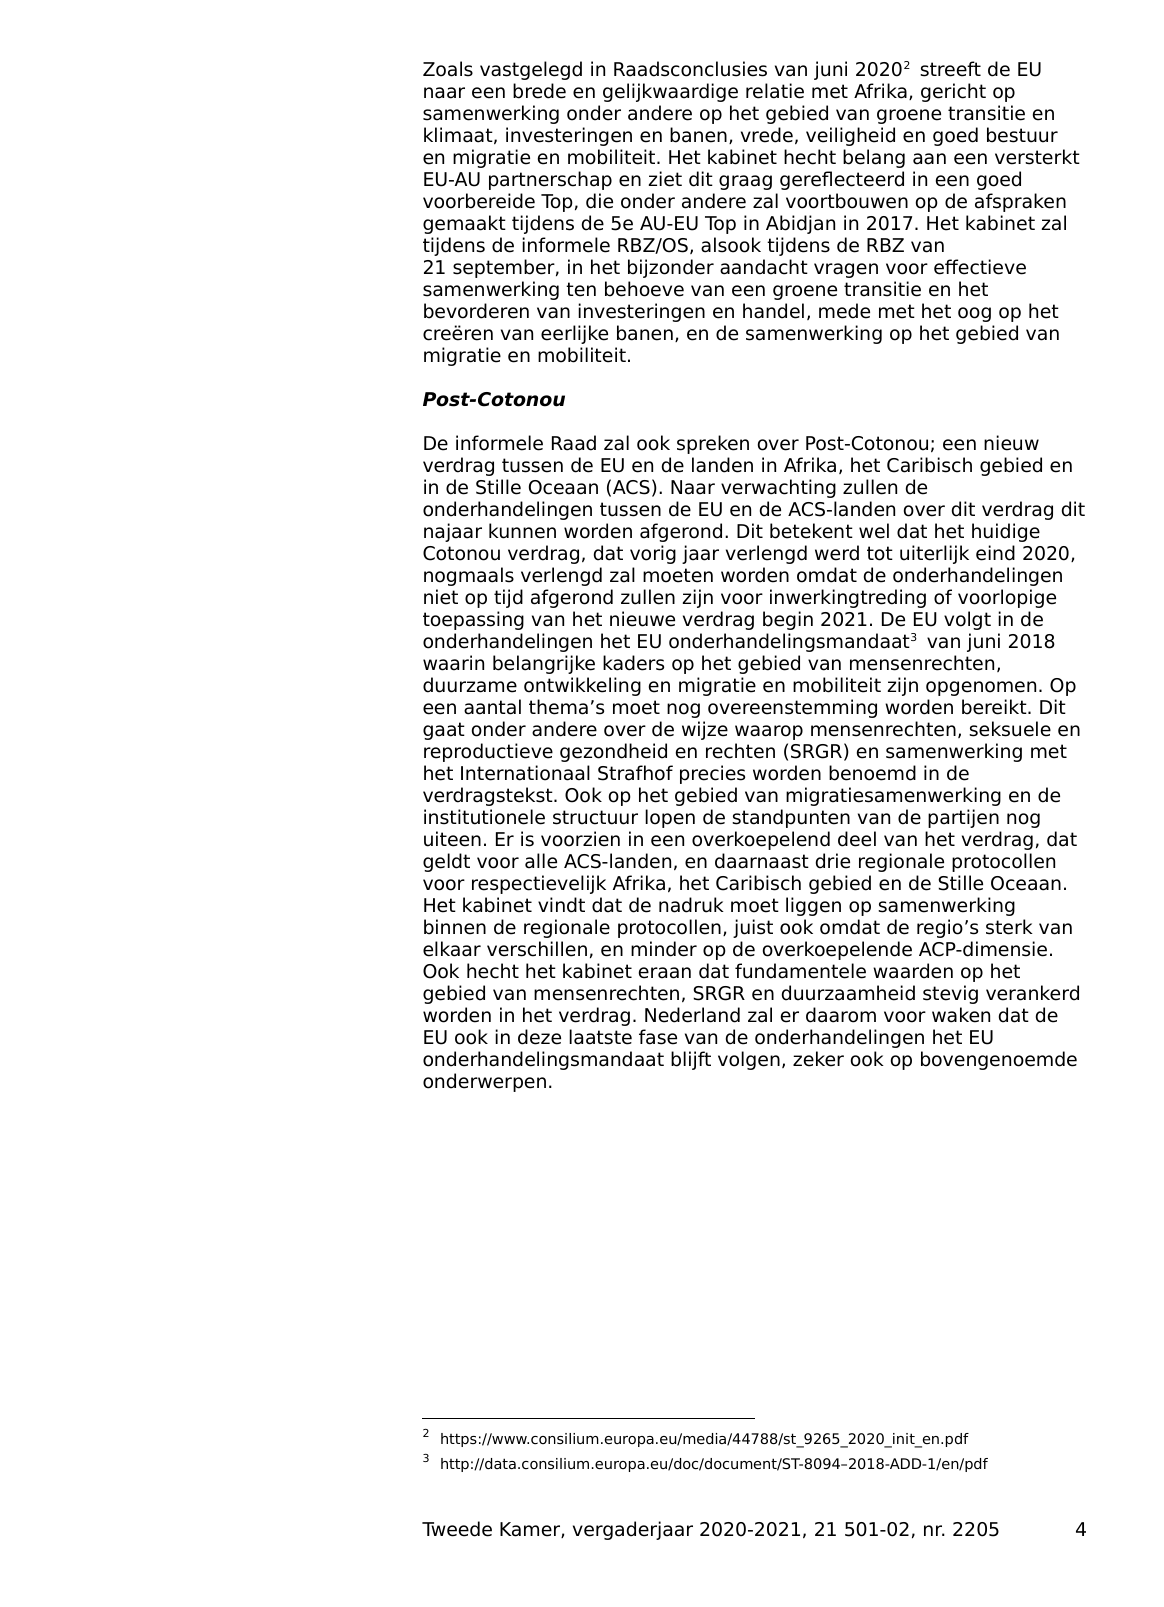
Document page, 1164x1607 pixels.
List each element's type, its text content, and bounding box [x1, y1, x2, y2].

text https://www.consilium.europa.eu/media/44788/st_9265_2020_init_en.pdf [422, 1427, 1087, 1449]
text http://data.consilium.europa.eu/doc/document/ST-8094–2018-ADD-1/en/pdf [422, 1452, 1087, 1474]
text De informele Raad zal ook spreken over Post-Cotonou; een nieuw verdrag tussen de EU en de landen in Afrika, het Caribisch gebied en in de Stille Oceaan (ACS). Naar verwachting zullen de onderhandelingen tussen de EU en de ACS-landen over dit verdrag dit najaar kunnen worden afgerond. Dit betekent wel dat het huidige Cotonou verdrag, dat vorig jaar verlengd werd tot uiterlijk eind 2020, nogmaals verlengd zal moeten worden omdat de onderhandelingen niet op tijd afgerond zullen zijn voor inwerkingtreding of voorlopige toepassing van het nieuwe verdrag begin 2021. De EU volgt in de onderhandelingen het EU onderhandelingsmandaat van juni 2018 waarin belangrijke kaders op het gebied van mensenrechten, duurzame ontwikkeling en migratie en mobiliteit zijn opgenomen. Op een aantal thema’s moet nog overeenstemming worden bereikt. Dit gaat onder andere over de wijze waarop mensenrechten, seksuele en reproductieve gezondheid en rechten (SRGR) en samenwerking met het Internationaal Strafhof precies worden benoemd in de verdragstekst. Ook op het gebied van migratiesamenwerking en de institutionele structuur lopen de standpunten van de partijen nog uiteen. Er is voorzien in een overkoepelend deel van het verdrag, dat geldt voor alle ACS-landen, en daarnaast drie regionale protocollen voor respectievelijk Afrika, het Caribisch gebied en de Stille Oceaan. Het kabinet vindt dat de nadruk moet liggen op samenwerking binnen de regionale protocollen, juist ook omdat de regio’s sterk van elkaar verschillen, en minder op de overkoepelende ACP-dimensie. Ook hecht het kabinet eraan dat fundamentele waarden op het gebied van mensenrechten, SRGR en duurzaamheid stevig verankerd worden in het verdrag. Nederland zal er daarom voor waken dat de EU ook in deze laatste fase van de onderhandelingen het EU onderhandelingsmandaat blijft volgen, zeker ook op bovengenoemde onderwerpen. [422, 433, 1087, 1092]
subtitle Post-Cotonou [422, 389, 1087, 411]
text Zoals vastgelegd in Raadsconclusies van juni 2020 streeft de EU naar een brede en gelijkwaardige relatie met Afrika, gericht op samenwerking onder andere op het gebied van groene transitie en klimaat, investeringen en banen, vrede, veiligheid en goed bestuur en migratie en mobiliteit. Het kabinet hecht belang aan een versterkt EU-AU partnerschap en ziet dit graag gereflecteerd in een goed voorbereide Top, die onder andere zal voortbouwen op de afspraken gemaakt tijdens de 5e AU-EU Top in Abidjan in 2017. Het kabinet zal tijdens de informele RBZ/OS, alsook tijdens de RBZ van 21 september, in het bijzonder aandacht vragen voor effectieve samenwerking ten behoeve van een groene transitie en het bevorderen van investeringen en handel, mede met het oog op het creëren van eerlijke banen, en de samenwerking op het gebied van migratie en mobiliteit. [422, 59, 1087, 367]
